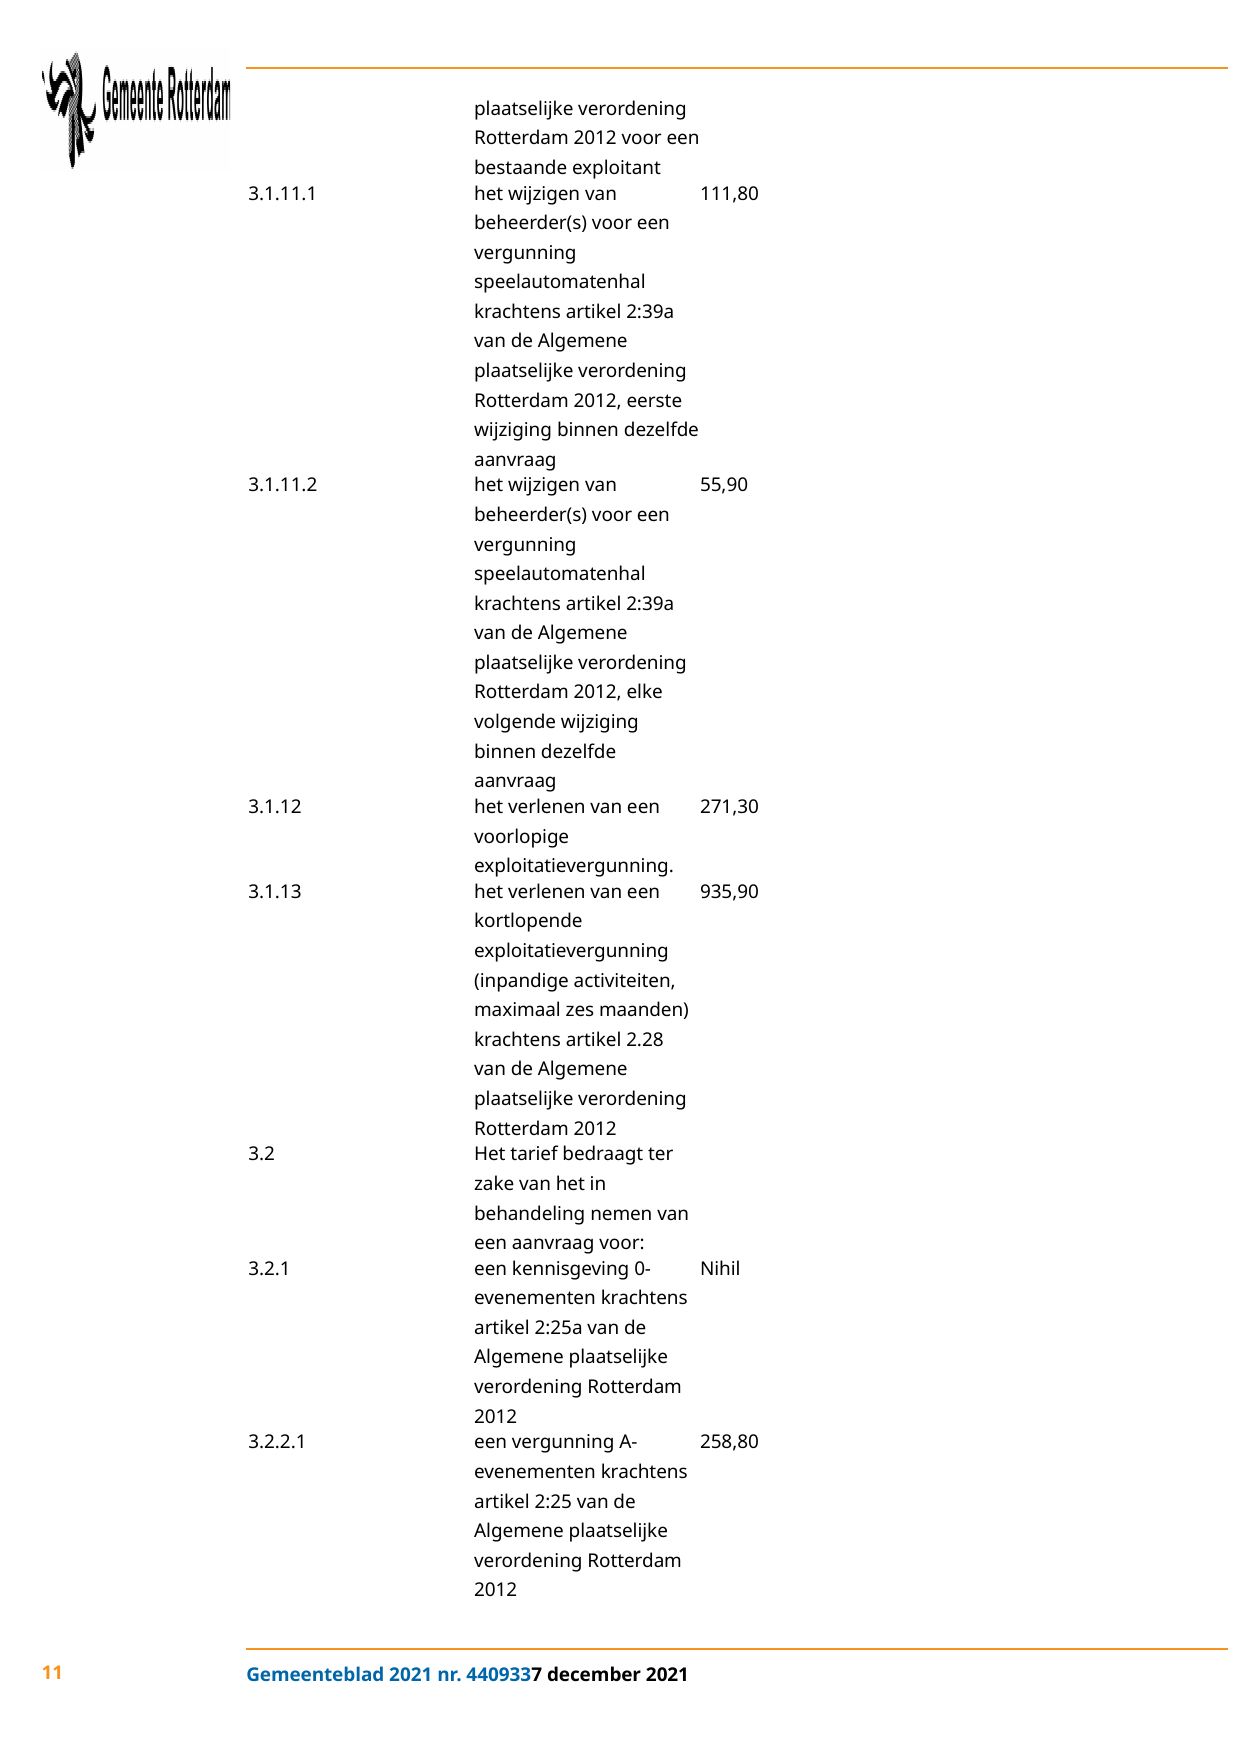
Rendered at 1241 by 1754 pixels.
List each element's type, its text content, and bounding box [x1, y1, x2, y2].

table_cell 3.1.11.1 [248, 180, 474, 472]
table_cell Nihil [700, 1255, 926, 1429]
table_cell 3.1.13 [248, 878, 474, 1141]
table_cell 3.1.11.2 [248, 472, 474, 793]
table_cell 3.2 [248, 1141, 474, 1255]
table_cell [248, 95, 474, 180]
picture [41, 47, 231, 172]
table_cell het verlenen van een voorlopige exploitatievergunning. [474, 793, 700, 878]
table_cell 55,90 [700, 472, 926, 793]
table_cell 3.2.2.1 [248, 1429, 474, 1602]
table_cell plaatselijke verordening Rotterdam 2012 voor een bestaande exploitant [474, 95, 700, 180]
table_cell 111,80 [700, 180, 926, 472]
table_cell [926, 498, 1152, 793]
table_cell 271,30 [700, 793, 926, 878]
table_cell een kennisgeving 0-evenementen krachtens artikel 2:25a van de Algemene plaatselijke verordening Rotterdam 2012 [474, 1255, 700, 1429]
table_cell 3.2.1 [248, 1255, 474, 1429]
table_cell 935,90 [700, 878, 926, 1141]
table_cell Het tarief bedraagt ter zake van het in behandeling nemen van een aanvraag voor: [474, 1141, 700, 1255]
table_cell [700, 1141, 926, 1255]
table_cell 3.1.12 [248, 793, 474, 878]
table_cell het verlenen van een kortlopende exploitatievergunning (inpandige activiteiten, maximaal zes maanden) krachtens artikel 2.28 van de Algemene plaatselijke verordening Rotterdam 2012 [474, 878, 700, 1141]
table_cell [700, 95, 926, 180]
table_cell het wijzigen van beheerder(s) voor een vergunning speelautomatenhal krachtens artikel 2:39a van de Algemene plaatselijke verordening Rotterdam 2012, eerste wijziging binnen dezelfde aanvraag [474, 180, 700, 472]
table_cell 258,80 [700, 1429, 926, 1602]
table_cell het wijzigen van beheerder(s) voor een vergunning speelautomatenhal krachtens artikel 2:39a van de Algemene plaatselijke verordening Rotterdam 2012, elke volgende wijziging binnen dezelfde aanvraag [474, 472, 700, 793]
table_cell een vergunning A-evenementen krachtens artikel 2:25 van de Algemene plaatselijke verordening Rotterdam 2012 [474, 1429, 700, 1602]
